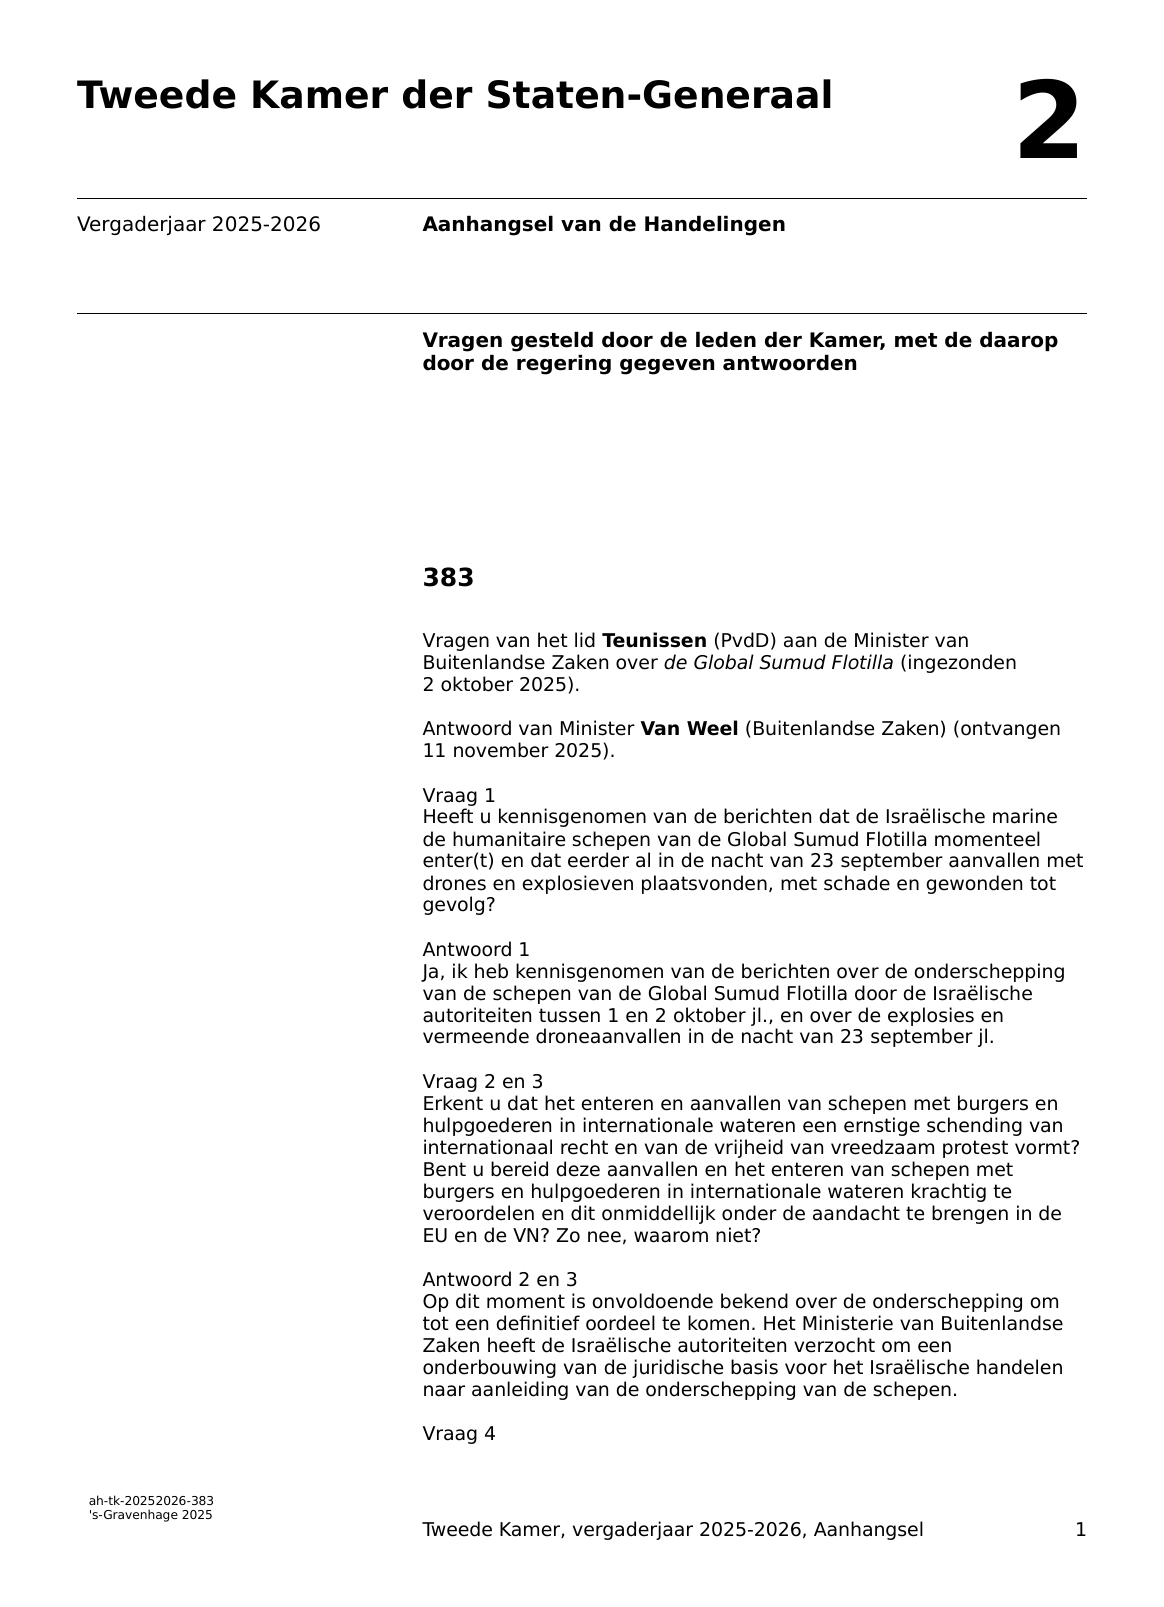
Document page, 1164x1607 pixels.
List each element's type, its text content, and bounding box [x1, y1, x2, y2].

table_header Tweede Kamer der Staten-Generaal [77, 59, 886, 198]
text Vraag 1 [422, 784, 1087, 806]
text Bent u bereid deze aanvallen en het enteren van schepen met burgers en hulpgoederen in internationale wateren krachtig te veroordelen en dit onmiddellijk onder de aandacht te brengen in de EU en de VN? Zo nee, waarom niet? [422, 1158, 1087, 1246]
table_cell [77, 314, 422, 375]
text ah-tk-20252026-383 [88, 1494, 323, 1508]
table_cell Aanhangsel van de Handelingen [422, 199, 1087, 313]
table_cell Vergaderjaar 2025-2026 [77, 199, 422, 313]
text Op dit moment is onvoldoende bekend over de onderschepping om tot een definitief oordeel te komen. Het Ministerie van Buitenlandse Zaken heeft de Israëlische autoriteiten verzocht om een onderbouwing van de juridische basis voor het Israëlische handelen naar aanleiding van de onderschepping van de schepen. [422, 1291, 1087, 1401]
text Vraag 4 [422, 1423, 1087, 1445]
text Ja, ik heb kennisgenomen van de berichten over de onderschepping van de schepen van de Global Sumud Flotilla door de Israëlische autoriteiten tussen 1 en 2 oktober jl., en over de explosies en vermeende droneaanvallen in de nacht van 23 september jl. [422, 961, 1087, 1048]
text Antwoord 1 [422, 938, 1087, 961]
text Erkent u dat het enteren en aanvallen van schepen met burgers en hulpgoederen in internationale wateren een ernstige schending van internationaal recht en van de vrijheid van vreedzaam protest vormt? [422, 1093, 1087, 1158]
table_header 2 [886, 59, 1087, 198]
text Antwoord van Minister Van Weel (Buitenlandse Zaken) (ontvangen 11 november 2025). [422, 718, 1087, 762]
text Heeft u kennisgenomen van de berichten dat de Israëlische marine de humanitaire schepen van de Global Sumud Flotilla momenteel enter(t) en dat eerder al in de nacht van 23 september aanvallen met drones en explosieven plaatsvonden, met schade en gewonden tot gevolg? [422, 806, 1087, 916]
text 's-Gravenhage 2025 [88, 1508, 323, 1522]
text Vragen van het lid Teunissen (PvdD) aan de Minister van Buitenlandse Zaken over de Global Sumud Flotilla (ingezonden 2 oktober 2025). [422, 630, 1087, 696]
text Antwoord 2 en 3 [422, 1269, 1087, 1291]
text Vraag 2 en 3 [422, 1071, 1087, 1093]
table_cell Vragen gesteld door de leden der Kamer, met de daarop door de regering gegeven antwoorden [422, 314, 1087, 375]
text 383 [422, 563, 1087, 592]
